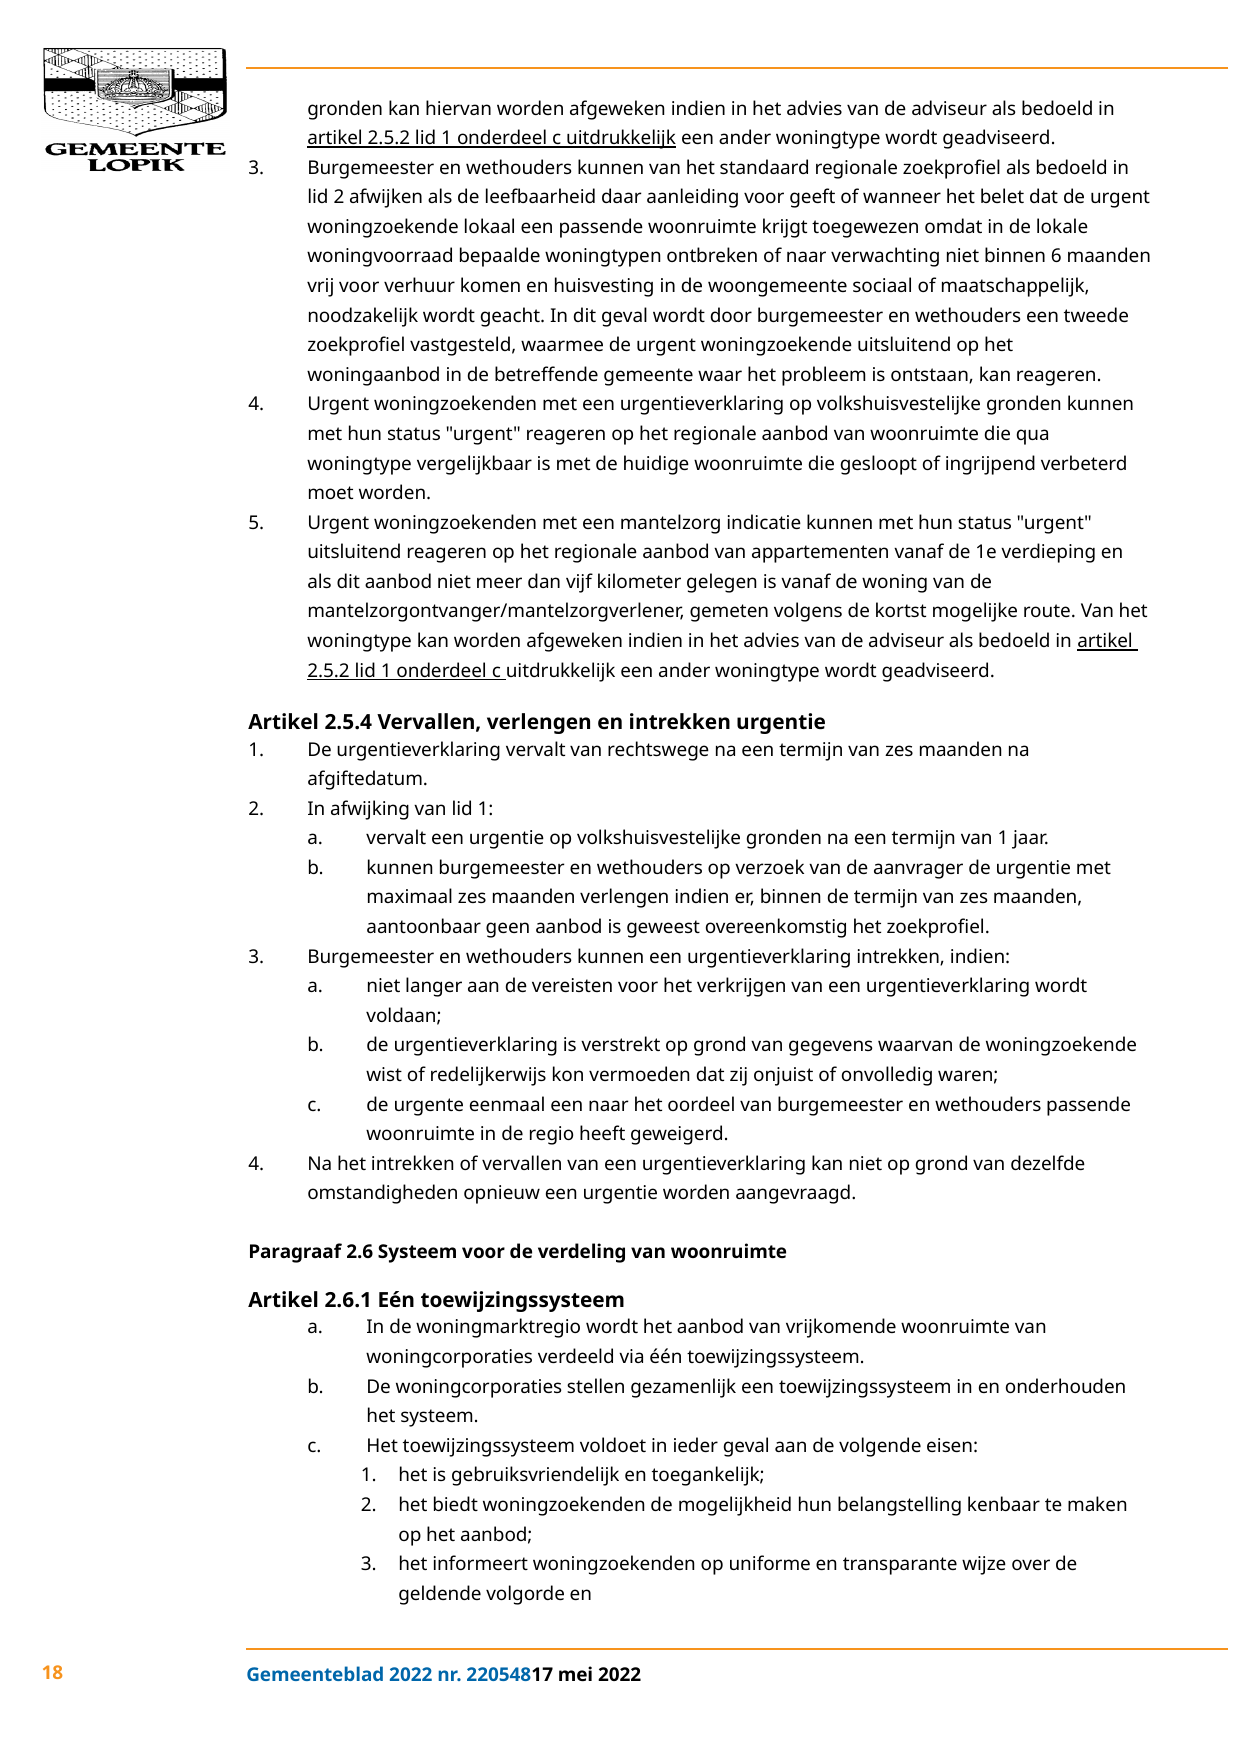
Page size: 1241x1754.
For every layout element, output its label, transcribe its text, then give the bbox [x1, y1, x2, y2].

list niet langer aan de vereisten voor het verkrijgen van een urgentieverklaring wordt voldaan; [307, 972, 1152, 1028]
list Urgent woningzoekenden met een urgentieverklaring op volkshuisvestelijke gronden kunnen met hun status "urgent" reageren op het regionale aanbod van woonruimte die qua woningtype vergelijkbaar is met de huidige woonruimte die gesloopt of ingrijpend verbeterd moet worden. [248, 391, 1152, 505]
list het is gebruiksvriendelijk en toegankelijk; [361, 1462, 1152, 1487]
list de urgente eenmaal een naar het oordeel van burgemeester en wethouders passende woonruimte in de regio heeft geweigerd. [307, 1091, 1152, 1146]
list kunnen burgemeester en wethouders op verzoek van de aanvrager de urgentie met maximaal zes maanden verlengen indien er, binnen de termijn van zes maanden, aantoonbaar geen aanbod is geweest overeenkomstig het zoekprofiel. [307, 854, 1152, 939]
list In afwijking van lid 1: [248, 795, 1152, 821]
list De woningcorporaties stellen gezamenlijk een toewijzingssysteem in en onderhouden het systeem. [307, 1373, 1152, 1428]
list Burgemeester en wethouders kunnen een urgentieverklaring intrekken, indien: [248, 943, 1152, 968]
text Artikel 2.6.1 Eén toewijzingssysteem [248, 1285, 1152, 1314]
list Urgent woningzoekenden met een mantelzorg indicatie kunnen met hun status "urgent" uitsluitend reageren op het regionale aanbod van appartementen vanaf de 1e verdieping en als dit aanbod niet meer dan vijf kilometer gelegen is vanaf de woning van de mantelzorgontvanger/mantelzorgverlener, gemeten volgens de kortst mogelijke route. Van het woningtype kan worden afgeweken indien in het advies van de adviseur als bedoeld in artikel 2.5.2 lid 1 onderdeel c uitdrukkelijk een ander woningtype wordt geadviseerd. [248, 509, 1152, 683]
picture [41, 47, 231, 172]
list het biedt woningzoekenden de mogelijkheid hun belangstelling kenbaar te maken op het aanbod; [361, 1491, 1152, 1546]
list Burgemeester en wethouders kunnen van het standaard regionale zoekprofiel als bedoeld in lid 2 afwijken als de leefbaarheid daar aanleiding voor geeft of wanneer het belet dat de urgent woningzoekende lokaal een passende woonruimte krijgt toegewezen omdat in de lokale woningvoorraad bepaalde woningtypen ontbreken of naar verwachting niet binnen 6 maanden vrij voor verhuur komen en huisvesting in de woongemeente sociaal of maatschappelijk, noodzakelijk wordt geacht. In dit geval wordt door burgemeester en wethouders een tweede zoekprofiel vastgesteld, waarmee de urgent woningzoekende uitsluitend op het woningaanbod in de betreffende gemeente waar het probleem is ontstaan, kan reageren. [248, 154, 1152, 387]
list het informeert woningzoekenden op uniforme en transparante wijze over de geldende volgorde en [361, 1550, 1152, 1606]
list gronden kan hiervan worden afgeweken indien in het advies van de adviseur als bedoeld in artikel 2.5.2 lid 1 onderdeel c uitdrukkelijk een ander woningtype wordt geadviseerd. [248, 95, 1152, 150]
list vervalt een urgentie op volkshuisvestelijke gronden na een termijn van 1 jaar. [307, 824, 1152, 850]
list Na het intrekken of vervallen van een urgentieverklaring kan niet op grond van dezelfde omstandigheden opnieuw een urgentie worden aangevraagd. [248, 1150, 1152, 1205]
text Artikel 2.5.4 Vervallen, verlengen en intrekken urgentie [248, 707, 1152, 736]
list In de woningmarktregio wordt het aanbod van vrijkomende woonruimte van woningcorporaties verdeeld via één toewijzingssysteem. [307, 1314, 1152, 1369]
list De urgentieverklaring vervalt van rechtswege na een termijn van zes maanden na afgiftedatum. [248, 736, 1152, 791]
list de urgentieverklaring is verstrekt op grond van gegevens waarvan de woningzoekende wist of redelijkerwijs kon vermoeden dat zij onjuist of onvolledig waren; [307, 1032, 1152, 1087]
text Paragraaf 2.6 Systeem voor de verdeling van woonruimte [248, 1239, 1152, 1264]
list Het toewijzingssysteem voldoet in ieder geval aan de volgende eisen: [307, 1432, 1152, 1458]
